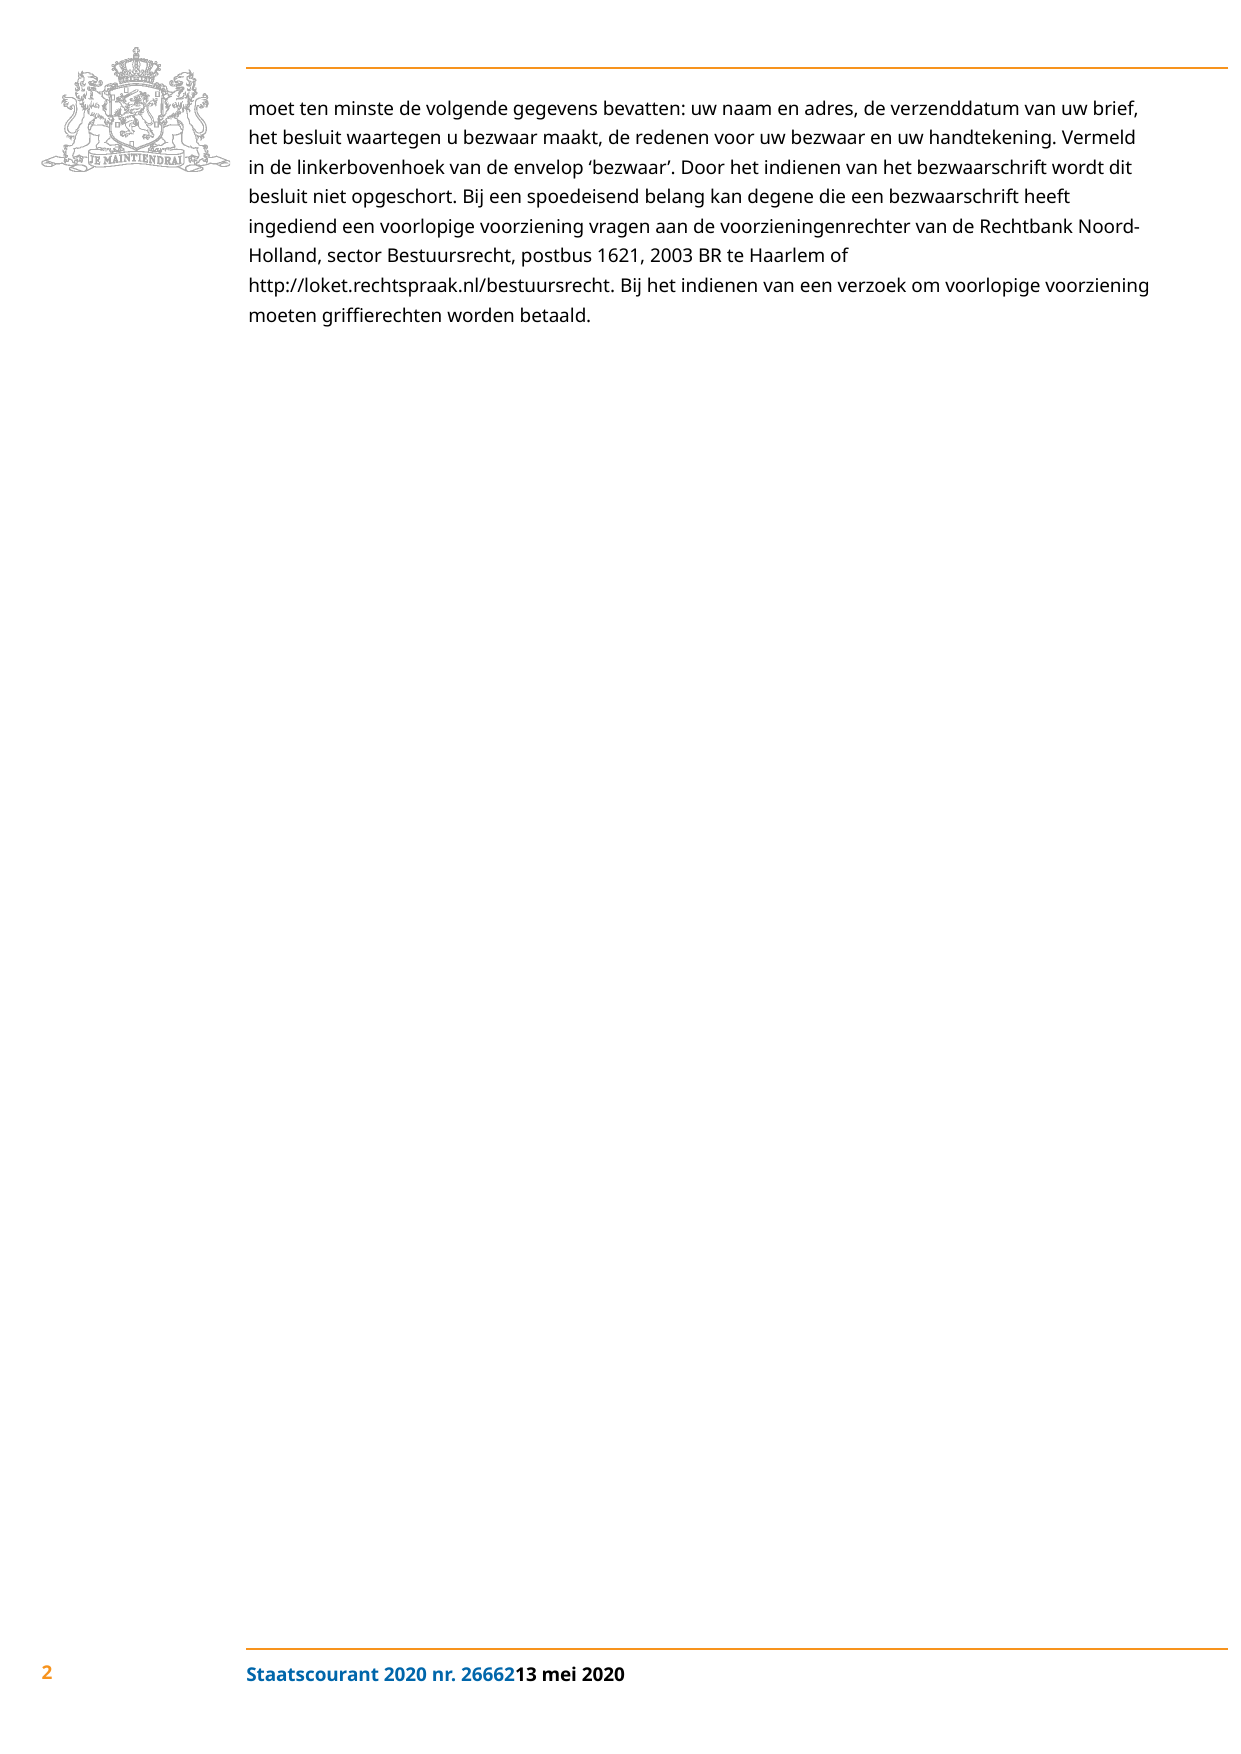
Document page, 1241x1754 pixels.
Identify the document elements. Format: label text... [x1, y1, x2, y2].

picture [41, 47, 231, 172]
text moet ten minste de volgende gegevens bevatten: uw naam en adres, de verzenddatum van uw brief, het besluit waartegen u bezwaar maakt, de redenen voor uw bezwaar en uw handtekening. Vermeld in de linkerbovenhoek van de envelop ‘bezwaar’. Door het indienen van het bezwaarschrift wordt dit besluit niet opgeschort. Bij een spoedeisend belang kan degene die een bezwaarschrift heeft ingediend een voorlopige voorziening vragen aan de voorzieningenrechter van de Rechtbank Noord-Holland, sector Bestuursrecht, postbus 1621, 2003 BR te Haarlem of http://loket.rechtspraak.nl/bestuursrecht. Bij het indienen van een verzoek om voorlopige voorziening moeten griffierechten worden betaald. [248, 95, 1152, 328]
